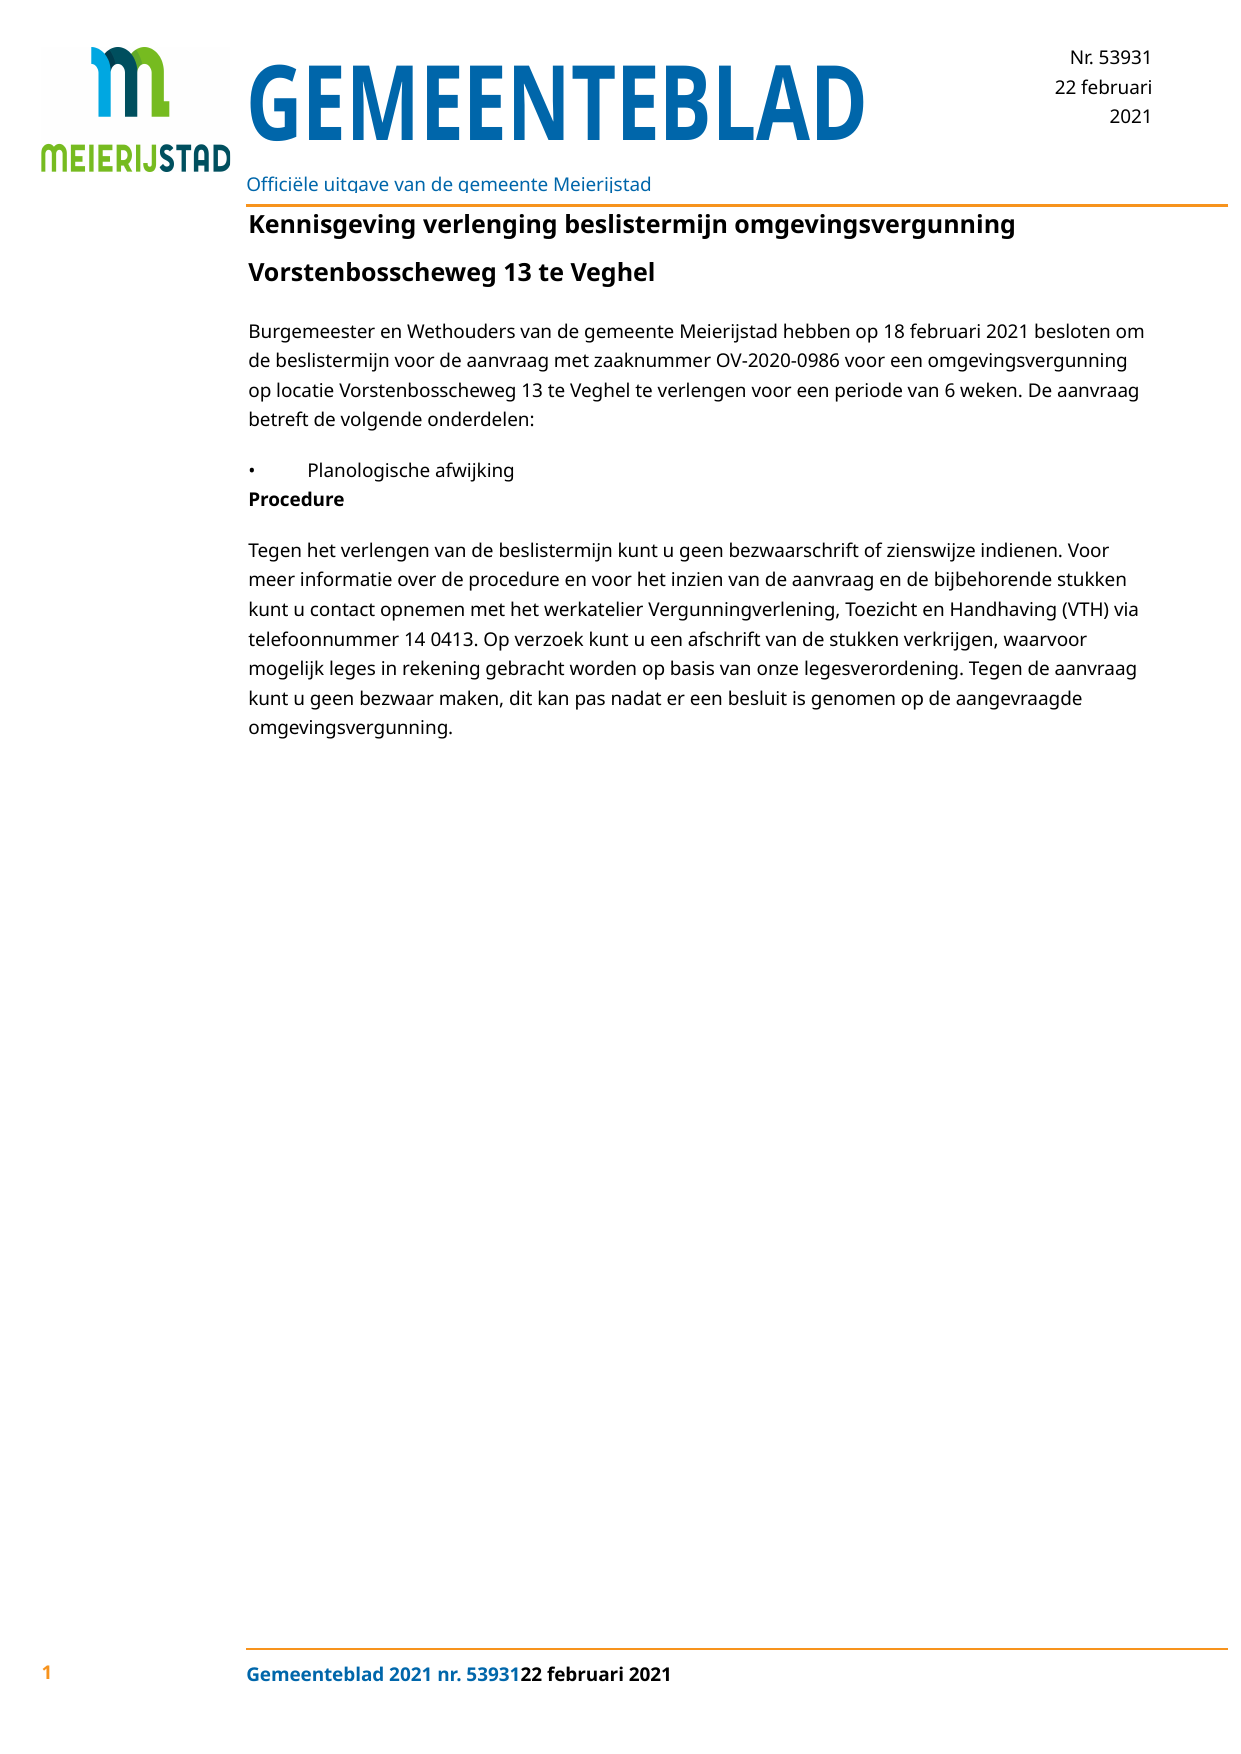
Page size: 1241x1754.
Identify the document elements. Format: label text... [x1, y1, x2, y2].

text Kennisgeving verlenging beslistermijn omgevingsvergunning Vorstenbosscheweg 13 te Veghel [248, 207, 1152, 288]
text Burgemeester en Wethouders van de gemeente Meierijstad hebben op 18 februari 2021 besloten om de beslistermijn voor de aanvraag met zaaknummer OV-2020-0986 voor een omgevingsvergunning op locatie Vorstenbosscheweg 13 te Veghel te verlengen voor een periode van 6 weken. De aanvraag betreft de volgende onderdelen: [248, 318, 1152, 432]
picture [41, 47, 231, 172]
list Planologische afwijking [248, 457, 1152, 483]
text Procedure [248, 487, 1152, 512]
text Tegen het verlengen van de beslistermijn kunt u geen bezwaarschrift of zienswijze indienen. Voor meer informatie over de procedure en voor het inzien van de aanvraag en de bijbehorende stukken kunt u contact opnemen met het werkatelier Vergunningverlening, Toezicht en Handhaving (VTH) via telefoonnummer 14 0413. Op verzoek kunt u een afschrift van de stukken verkrijgen, waarvoor mogelijk leges in rekening gebracht worden op basis van onze legesverordening. Tegen de aanvraag kunt u geen bezwaar maken, dit kan pas nadat er een besluit is genomen op de aangevraagde omgevingsvergunning. [248, 537, 1152, 740]
